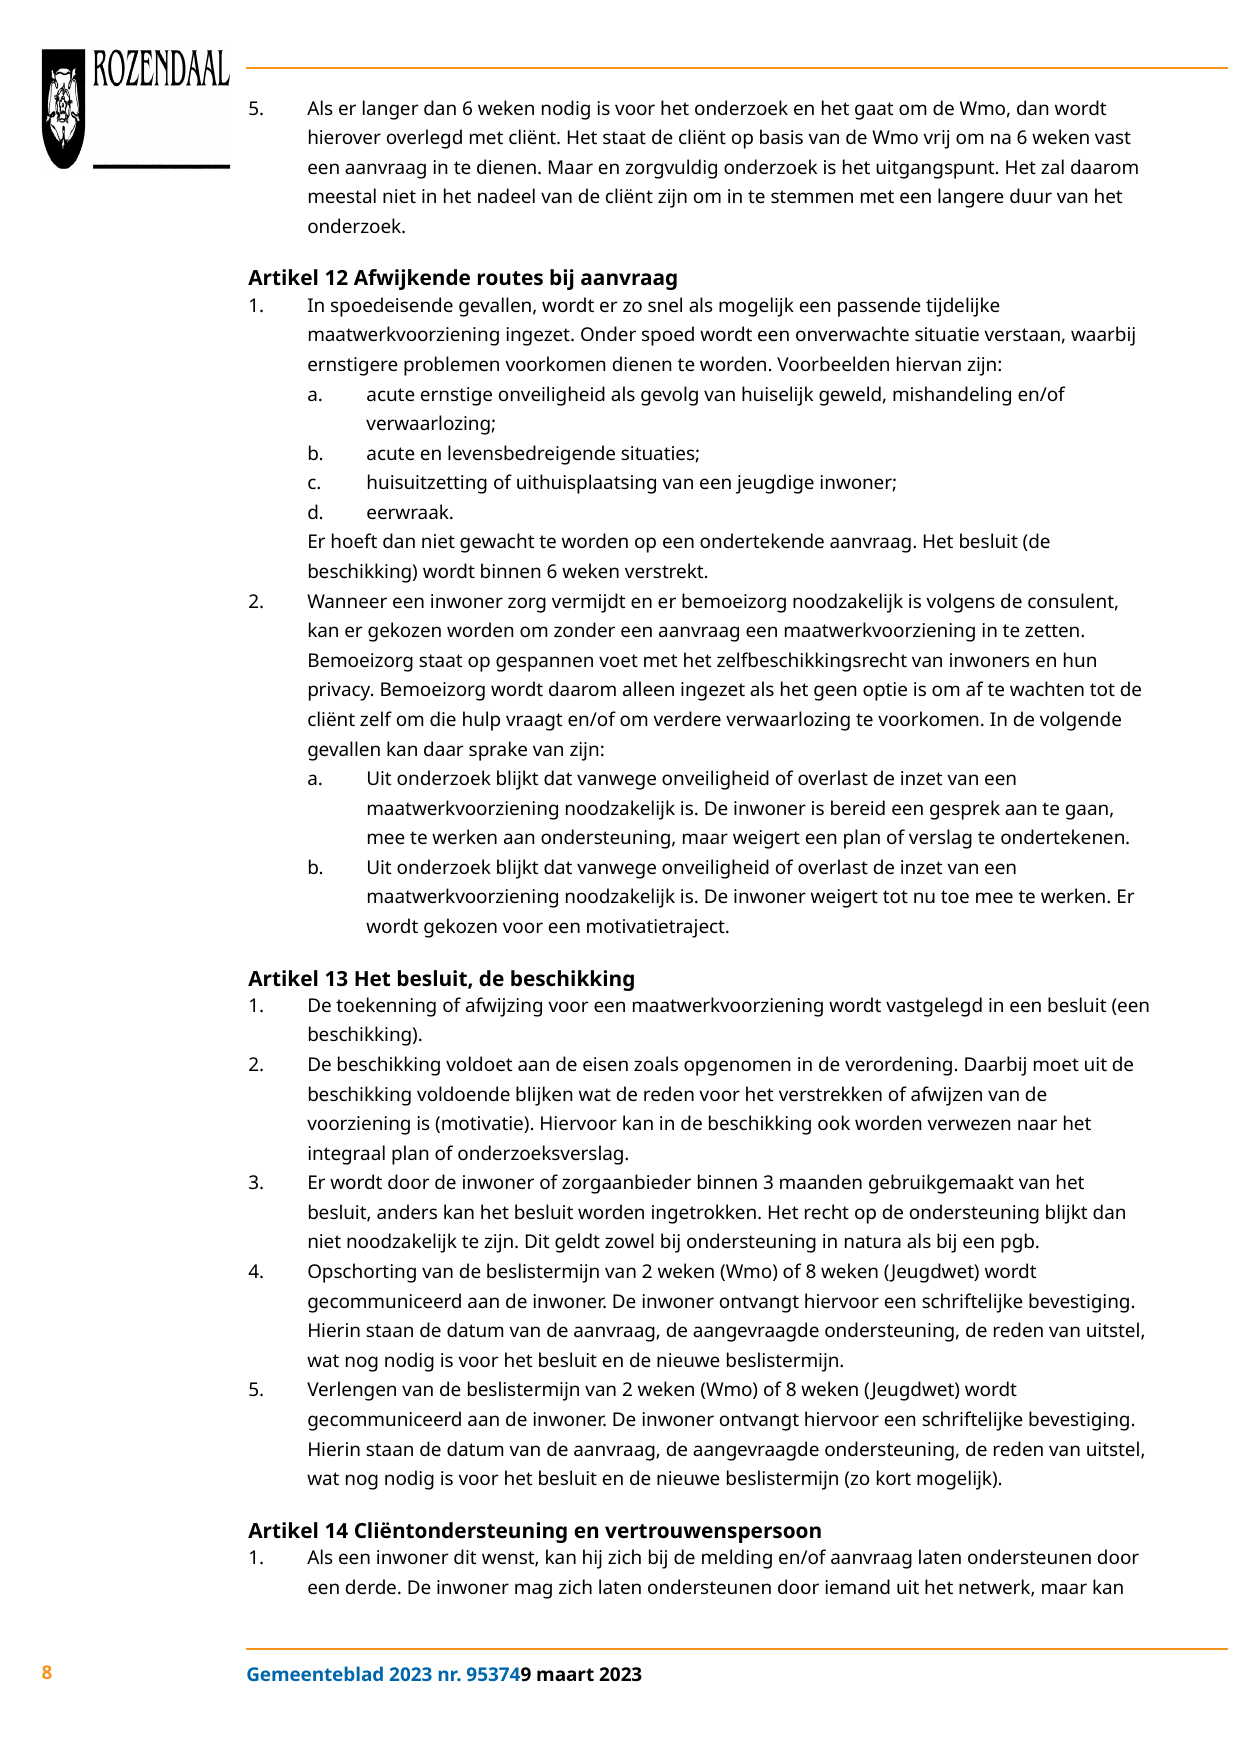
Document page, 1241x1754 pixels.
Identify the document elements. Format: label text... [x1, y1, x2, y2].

list Verlengen van de beslistermijn van 2 weken (Wmo) of 8 weken (Jeugdwet) wordt gecommuniceerd aan de inwoner. De inwoner ontvangt hiervoor een schriftelijke bevestiging. Hierin staan de datum van de aanvraag, de aangevraagde ondersteuning, de reden van uitstel, wat nog nodig is voor het besluit en de nieuwe beslistermijn (zo kort mogelijk). [248, 1377, 1152, 1491]
list Er wordt door de inwoner of zorgaanbieder binnen 3 maanden gebruikgemaakt van het besluit, anders kan het besluit worden ingetrokken. Het recht op de ondersteuning blijkt dan niet noodzakelijk te zijn. Dit geldt zowel bij ondersteuning in natura als bij een pgb. [248, 1169, 1152, 1254]
list De toekenning of afwijzing voor een maatwerkvoorziening wordt vastgelegd in een besluit (een beschikking). [248, 992, 1152, 1047]
list Als er langer dan 6 weken nodig is voor het onderzoek en het gaat om de Wmo, dan wordt hierover overlegd met cliënt. Het staat de cliënt op basis van de Wmo vrij om na 6 weken vast een aanvraag in te dienen. Maar en zorgvuldig onderzoek is het uitgangspunt. Het zal daarom meestal niet in het nadeel van de cliënt zijn om in te stemmen met een langere duur van het onderzoek. [248, 95, 1152, 239]
text Artikel 13 Het besluit, de beschikking [248, 964, 1152, 992]
list Er hoeft dan niet gewacht te worden op een ondertekende aanvraag. Het besluit (de beschikking) wordt binnen 6 weken verstrekt. [248, 529, 1152, 584]
list Uit onderzoek blijkt dat vanwege onveiligheid of overlast de inzet van een maatwerkvoorziening noodzakelijk is. De inwoner weigert tot nu toe mee te werken. Er wordt gekozen voor een motivatietraject. [307, 854, 1152, 939]
text Artikel 14 Cliëntondersteuning en vertrouwenspersoon [248, 1516, 1152, 1544]
list Als een inwoner dit wenst, kan hij zich bij de melding en/of aanvraag laten ondersteunen door een derde. De inwoner mag zich laten ondersteunen door iemand uit het netwerk, maar kan [248, 1544, 1152, 1599]
list Uit onderzoek blijkt dat vanwege onveiligheid of overlast de inzet van een maatwerkvoorziening noodzakelijk is. De inwoner is bereid een gesprek aan te gaan, mee te werken aan ondersteuning, maar weigert een plan of verslag te ondertekenen. [307, 765, 1152, 850]
list acute ernstige onveiligheid als gevolg van huiselijk geweld, mishandeling en/of verwaarlozing; [307, 381, 1152, 436]
picture [41, 47, 231, 172]
list In spoedeisende gevallen, wordt er zo snel als mogelijk een passende tijdelijke maatwerkvoorziening ingezet. Onder spoed wordt een onverwachte situatie verstaan, waarbij ernstigere problemen voorkomen dienen te worden. Voorbeelden hiervan zijn: [248, 292, 1152, 377]
list eerwraak. [307, 499, 1152, 525]
list Opschorting van de beslistermijn van 2 weken (Wmo) of 8 weken (Jeugdwet) wordt gecommuniceerd aan de inwoner. De inwoner ontvangt hiervoor een schriftelijke bevestiging. Hierin staan de datum van de aanvraag, de aangevraagde ondersteuning, de reden van uitstel, wat nog nodig is voor het besluit en de nieuwe beslistermijn. [248, 1258, 1152, 1373]
list De beschikking voldoet aan de eisen zoals opgenomen in de verordening. Daarbij moet uit de beschikking voldoende blijken wat de reden voor het verstrekken of afwijzen van de voorziening is (motivatie). Hiervoor kan in de beschikking ook worden verwezen naar het integraal plan of onderzoeksverslag. [248, 1051, 1152, 1166]
list Wanneer een inwoner zorg vermijdt en er bemoeizorg noodzakelijk is volgens de consulent, kan er gekozen worden om zonder een aanvraag een maatwerkvoorziening in te zetten. Bemoeizorg staat op gespannen voet met het zelfbeschikkingsrecht van inwoners en hun privacy. Bemoeizorg wordt daarom alleen ingezet als het geen optie is om af te wachten tot de cliënt zelf om die hulp vraagt en/of om verdere verwaarlozing te voorkomen. In de volgende gevallen kan daar sprake van zijn: [248, 588, 1152, 761]
text Artikel 12 Afwijkende routes bij aanvraag [248, 263, 1152, 292]
list huisuitzetting of uithuisplaatsing van een jeugdige inwoner; [307, 469, 1152, 495]
list acute en levensbedreigende situaties; [307, 440, 1152, 466]
